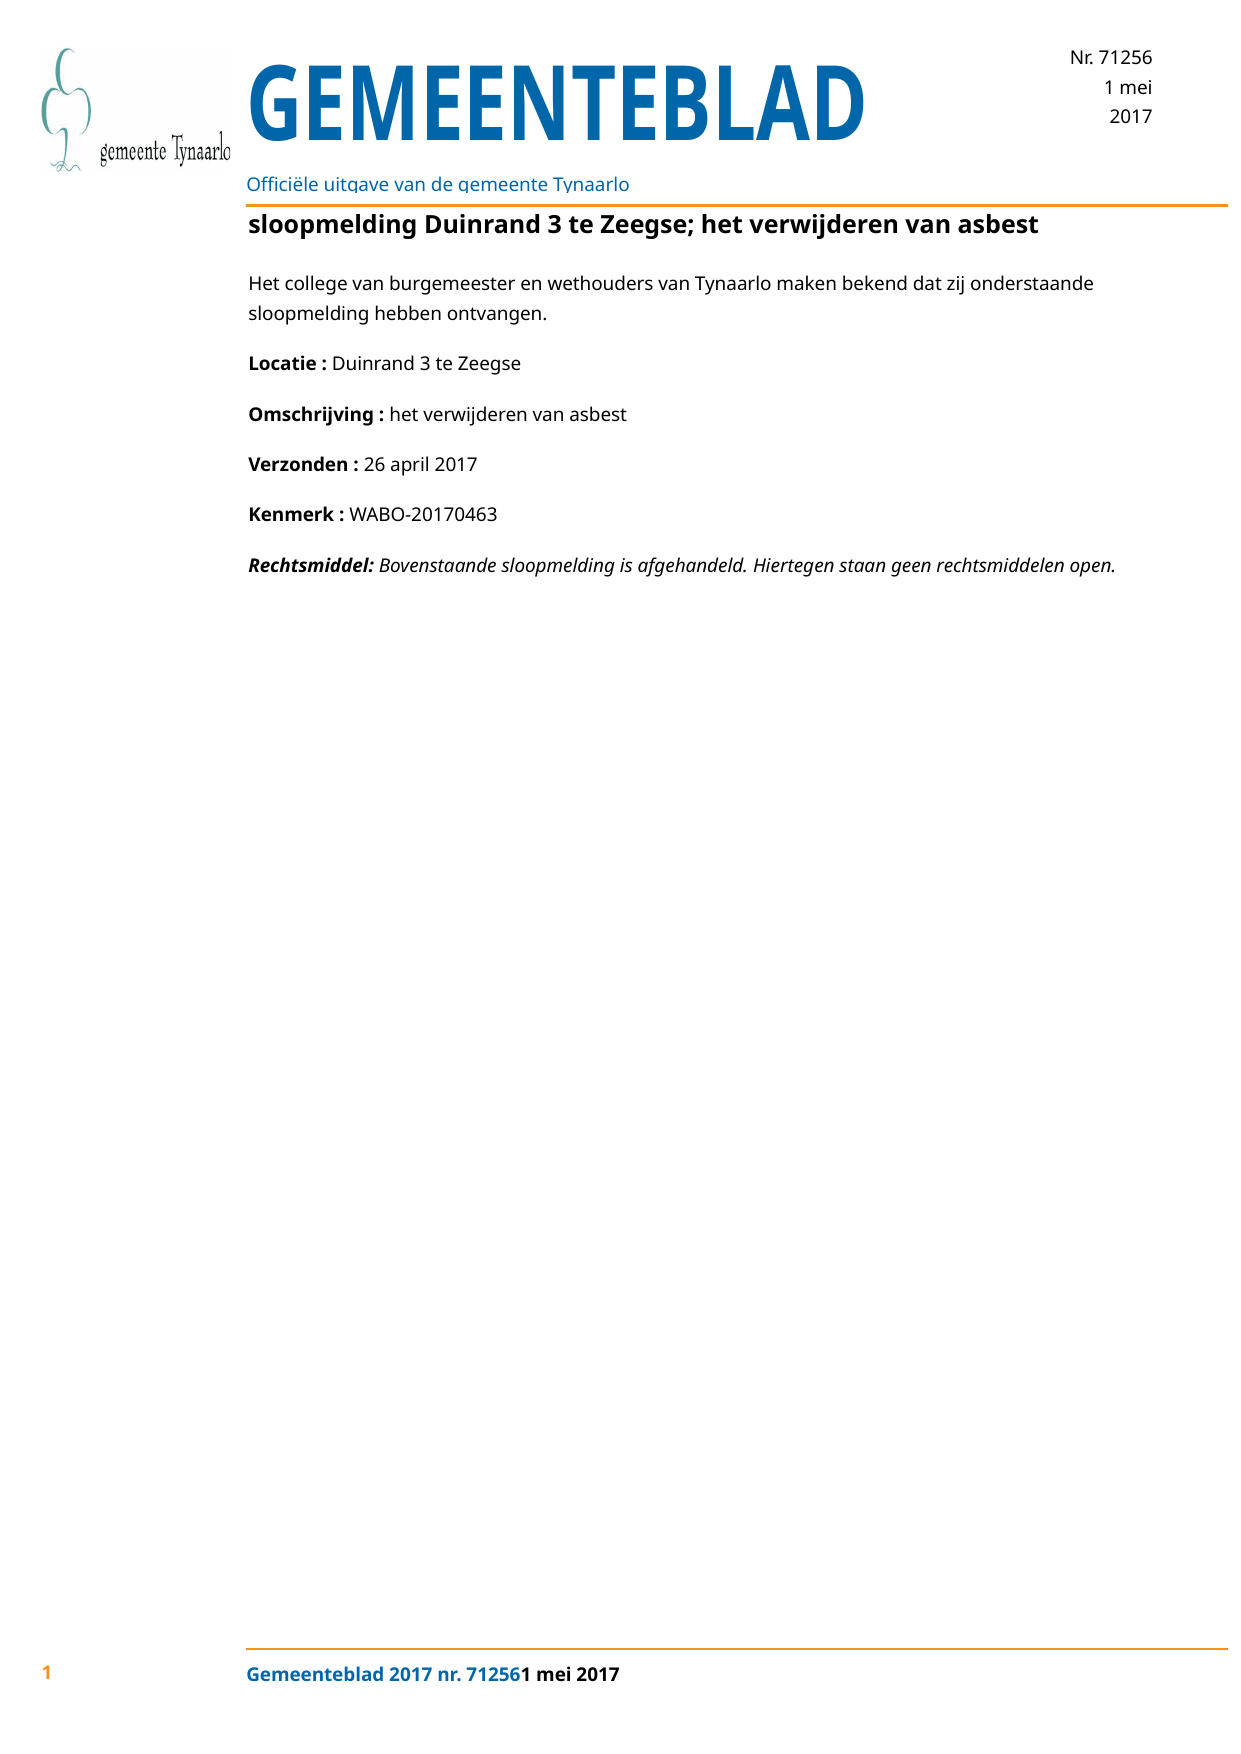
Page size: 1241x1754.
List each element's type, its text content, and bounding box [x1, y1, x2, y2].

text Omschrijving : het verwijderen van asbest [248, 401, 1152, 426]
text Kenmerk : WABO-20170463 [248, 502, 1152, 527]
text Rechtsmiddel: Bovenstaande sloopmelding is afgehandeld. Hiertegen staan geen rechtsmiddelen open. [248, 552, 1152, 578]
text Locatie : Duinrand 3 te Zeegse [248, 350, 1152, 376]
text Het college van burgemeester en wethouders van Tynaarlo maken bekend dat zij onderstaande sloopmelding hebben ontvangen. [248, 270, 1152, 326]
picture [41, 47, 231, 172]
text Verzonden : 26 april 2017 [248, 451, 1152, 477]
text sloopmelding Duinrand 3 te Zeegse; het verwijderen van asbest [248, 207, 1152, 241]
